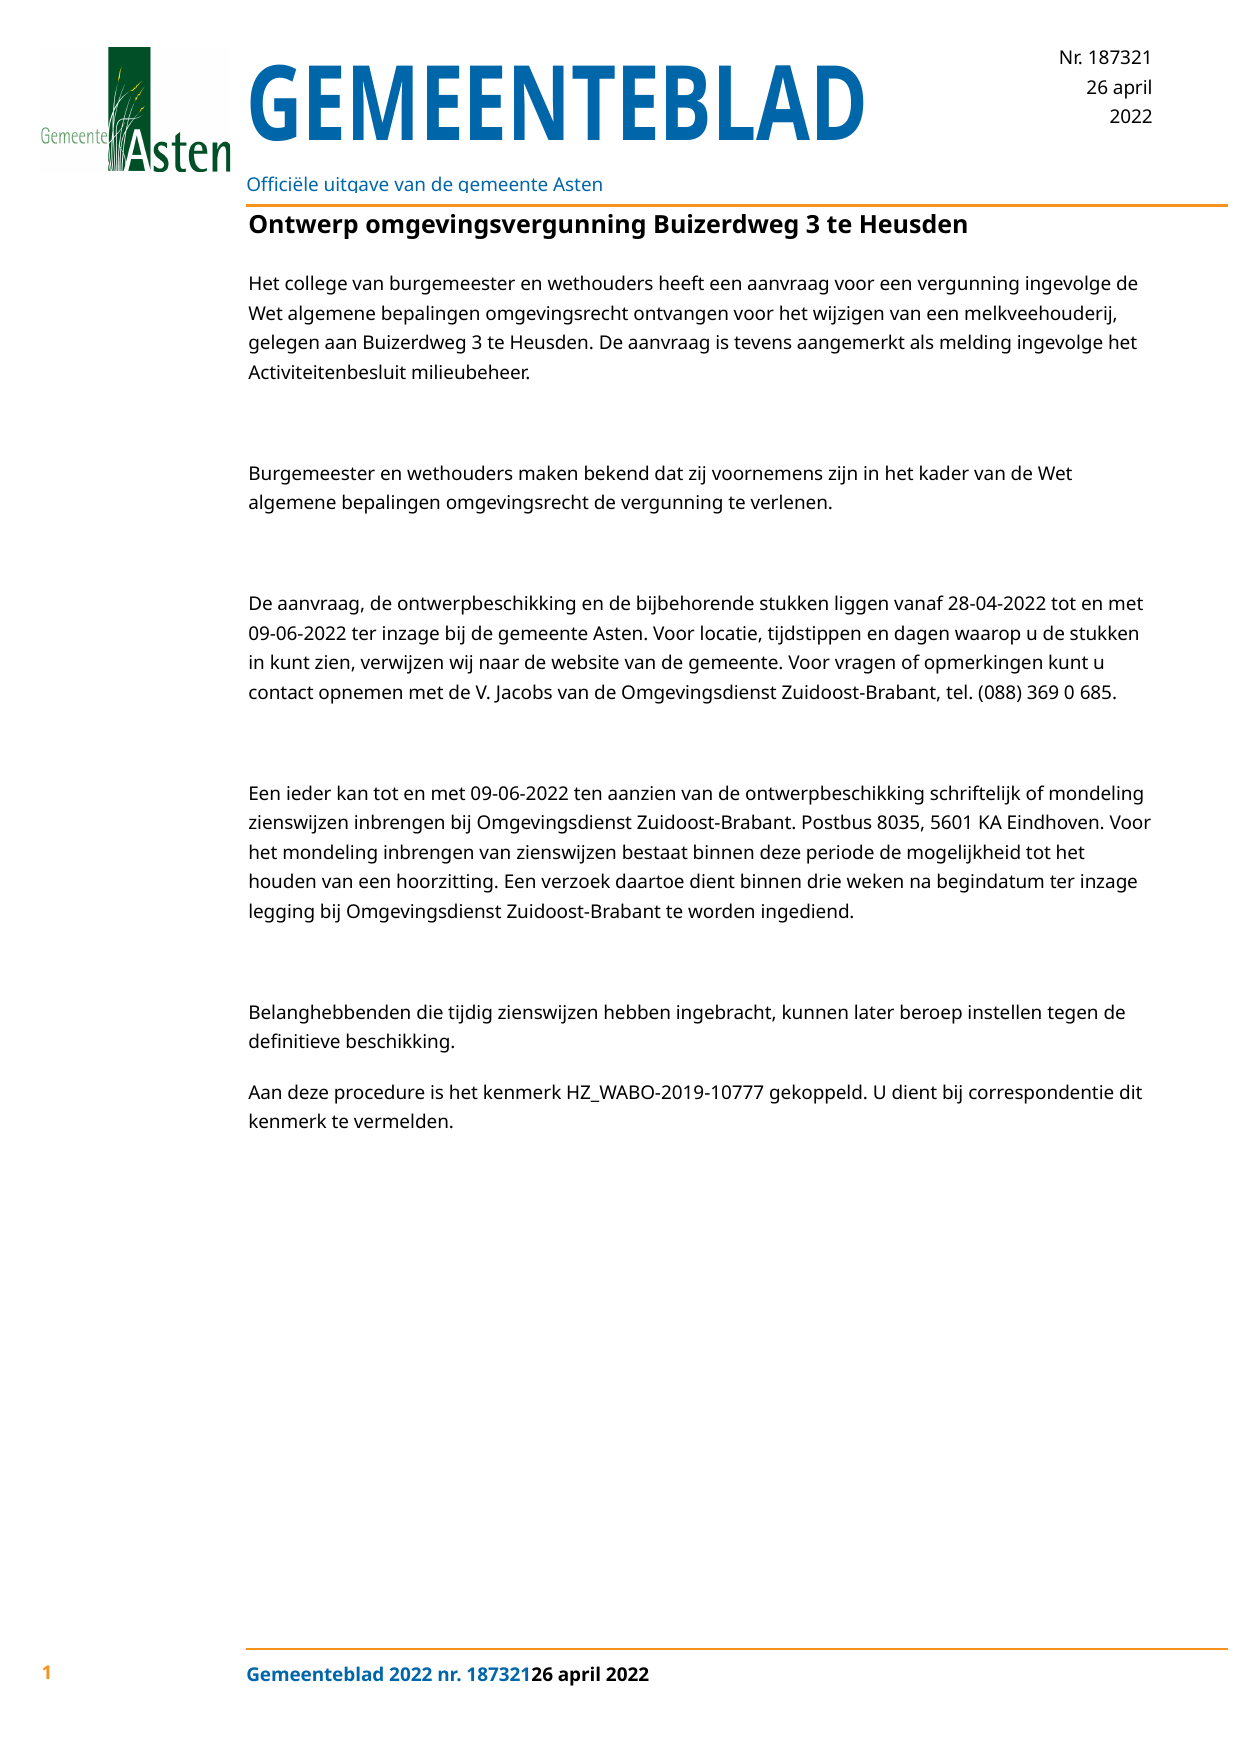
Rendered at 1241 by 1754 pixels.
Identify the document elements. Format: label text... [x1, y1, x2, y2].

picture [41, 47, 231, 172]
text Burgemeester en wethouders maken bekend dat zij voornemens zijn in het kader van de Wet algemene bepalingen omgevingsrecht de vergunning te verlenen. [248, 460, 1152, 515]
text Een ieder kan tot en met 09-06-2022 ten aanzien van de ontwerpbeschikking schriftelijk of mondeling zienswijzen inbrengen bij Omgevingsdienst Zuidoost-Brabant. Postbus 8035, 5601 KA Eindhoven. Voor het mondeling inbrengen van zienswijzen bestaat binnen deze periode de mogelijkheid tot het houden van een hoorzitting. Een verzoek daartoe dient binnen drie weken na begindatum ter inzage legging bij Omgevingsdienst Zuidoost-Brabant te worden ingediend. [248, 780, 1152, 924]
text De aanvraag, de ontwerpbeschikking en de bijbehorende stukken liggen vanaf 28-04-2022 tot en met 09-06-2022 ter inzage bij de gemeente Asten. Voor locatie, tijdstippen en dagen waarop u de stukken in kunt zien, verwijzen wij naar de website van de gemeente. Voor vragen of opmerkingen kunt u contact opnemen met de V. Jacobs van de Omgevingsdienst Zuidoost-Brabant, tel. (088) 369 0 685. [248, 590, 1152, 705]
text Ontwerp omgevingsvergunning Buizerdweg 3 te Heusden [248, 207, 1152, 241]
text Aan deze procedure is het kenmerk HZ_WABO-2019-10777 gekoppeld. U dient bij correspondentie dit kenmerk te vermelden. [248, 1079, 1152, 1134]
text Belanghebbenden die tijdig zienswijzen hebben ingebracht, kunnen later beroep instellen tegen de definitieve beschikking. [248, 999, 1152, 1054]
text Het college van burgemeester en wethouders heeft een aanvraag voor een vergunning ingevolge de Wet algemene bepalingen omgevingsrecht ontvangen voor het wijzigen van een melkveehouderij, gelegen aan Buizerdweg 3 te Heusden. De aanvraag is tevens aangemerkt als melding ingevolge het Activiteitenbesluit milieubeheer. [248, 270, 1152, 385]
